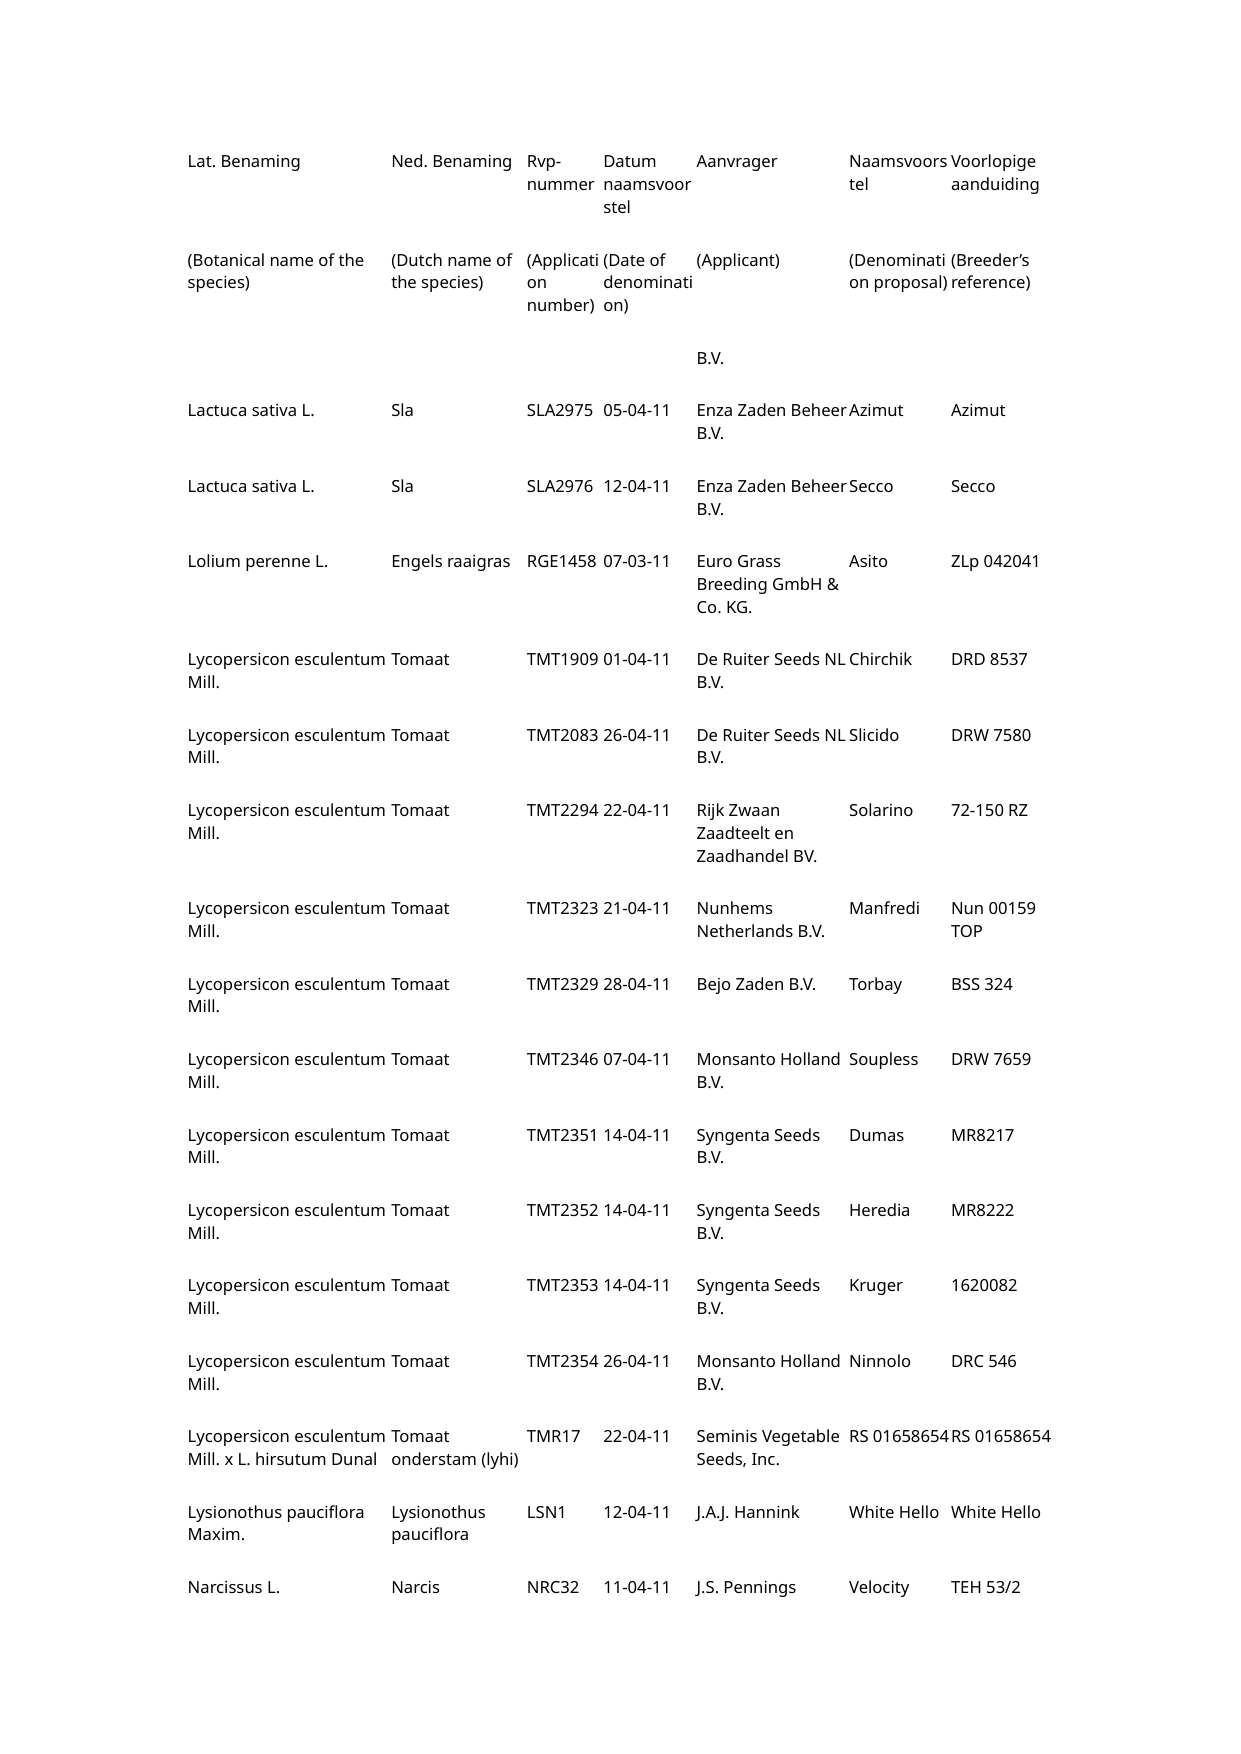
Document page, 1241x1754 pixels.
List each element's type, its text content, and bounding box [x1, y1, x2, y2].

table_cell Azimut [849, 399, 951, 474]
table_cell (Date of denomination) [603, 248, 696, 346]
table_cell Velocity [849, 1576, 951, 1598]
table_cell Manfredi [849, 897, 951, 972]
table_cell TMT2346 [527, 1048, 603, 1123]
table_cell Engels raaigras [391, 550, 527, 648]
table_cell [391, 346, 527, 399]
table_cell (Breeder’s reference) [951, 248, 1053, 346]
table_cell Tomaat [391, 897, 527, 972]
table_cell Lactuca sativa L. [188, 399, 391, 474]
table_cell J.A.J. Hannink [696, 1500, 849, 1576]
table_cell Soupless [849, 1048, 951, 1123]
table_cell 22-04-11 [603, 799, 696, 897]
table_cell TMT2329 [527, 972, 603, 1048]
table_cell TMT1909 [527, 648, 603, 723]
table_cell Tomaat [391, 1274, 527, 1349]
table_cell Chirchik [849, 648, 951, 723]
table_header Aanvrager [696, 150, 849, 248]
table_cell Secco [951, 474, 1053, 550]
table_cell Secco [849, 474, 951, 550]
table_cell Lycopersicon esculentum Mill. [188, 1274, 391, 1349]
table_cell (Application number) [527, 248, 603, 346]
table_cell Syngenta Seeds B.V. [696, 1123, 849, 1198]
table_cell 28-04-11 [603, 972, 696, 1048]
table_cell 72-150 RZ [951, 799, 1053, 897]
table_cell Tomaat [391, 799, 527, 897]
table_cell (Dutch name of the species) [391, 248, 527, 346]
table_cell Tomaat [391, 1199, 527, 1274]
table_cell SLA2975 [527, 399, 603, 474]
table_cell Lycopersicon esculentum Mill. [188, 1349, 391, 1425]
table_cell LSN1 [527, 1500, 603, 1576]
table_cell White Hello [849, 1500, 951, 1576]
table_cell B.V. [696, 346, 849, 399]
table_cell [603, 346, 696, 399]
table_cell MR8222 [951, 1199, 1053, 1274]
table_cell Lysionothus pauciflora Maxim. [188, 1500, 391, 1576]
table_cell [849, 346, 951, 399]
table_cell [188, 346, 391, 399]
table_header Rvp-nummer [527, 150, 603, 248]
table_cell Tomaat [391, 972, 527, 1048]
table_cell TMT2323 [527, 897, 603, 972]
table_cell Sla [391, 399, 527, 474]
table_cell Lycopersicon esculentum Mill. [188, 723, 391, 799]
table_cell Lycopersicon esculentum Mill. [188, 897, 391, 972]
table_cell Syngenta Seeds B.V. [696, 1199, 849, 1274]
table_cell Lycopersicon esculentum Mill. [188, 799, 391, 897]
table_cell 14-04-11 [603, 1123, 696, 1198]
table_cell TEH 53/2 [951, 1576, 1053, 1598]
table_cell RS 01658654 [849, 1425, 951, 1500]
table_cell Tomaat [391, 648, 527, 723]
table_cell Lycopersicon esculentum Mill. [188, 972, 391, 1048]
table_cell Seminis Vegetable Seeds, Inc. [696, 1425, 849, 1500]
table_cell 21-04-11 [603, 897, 696, 972]
table_cell 01-04-11 [603, 648, 696, 723]
table_cell Ninnolo [849, 1349, 951, 1425]
table_cell NRC32 [527, 1576, 603, 1598]
table_cell TMT2354 [527, 1349, 603, 1425]
table_cell Asito [849, 550, 951, 648]
table_cell 12-04-11 [603, 474, 696, 550]
table_cell TMR17 [527, 1425, 603, 1500]
table_cell 1620082 [951, 1274, 1053, 1349]
table_cell 26-04-11 [603, 1349, 696, 1425]
table_cell DRC 546 [951, 1349, 1053, 1425]
table_cell (Botanical name of the species) [188, 248, 391, 346]
table_cell [951, 346, 1053, 399]
table_cell Kruger [849, 1274, 951, 1349]
table_cell J.S. Pennings [696, 1576, 849, 1598]
table_cell 26-04-11 [603, 723, 696, 799]
table_cell DRW 7580 [951, 723, 1053, 799]
table_cell Tomaat onderstam (lyhi) [391, 1425, 527, 1500]
table_cell [527, 346, 603, 399]
table_cell Syngenta Seeds B.V. [696, 1274, 849, 1349]
table_cell Nun 00159 TOP [951, 897, 1053, 972]
table_cell MR8217 [951, 1123, 1053, 1198]
table_cell De Ruiter Seeds NL B.V. [696, 723, 849, 799]
table_header Ned. Benaming [391, 150, 527, 248]
table_cell (Denomination proposal) [849, 248, 951, 346]
table_cell ZLp 042041 [951, 550, 1053, 648]
table_cell Heredia [849, 1199, 951, 1274]
table_cell Enza Zaden Beheer B.V. [696, 399, 849, 474]
table_cell 11-04-11 [603, 1576, 696, 1598]
table_cell Monsanto Holland B.V. [696, 1349, 849, 1425]
table_cell 05-04-11 [603, 399, 696, 474]
table_cell 12-04-11 [603, 1500, 696, 1576]
table_cell Azimut [951, 399, 1053, 474]
table_cell Narcis [391, 1576, 527, 1598]
table_cell Lycopersicon esculentum Mill. [188, 1123, 391, 1198]
table_cell 07-04-11 [603, 1048, 696, 1123]
table_cell Tomaat [391, 1123, 527, 1198]
table_cell De Ruiter Seeds NL B.V. [696, 648, 849, 723]
table_cell Narcissus L. [188, 1576, 391, 1598]
table_cell 14-04-11 [603, 1199, 696, 1274]
table_cell Sla [391, 474, 527, 550]
table_cell Solarino [849, 799, 951, 897]
table_cell TMT2352 [527, 1199, 603, 1274]
table_header Naamsvoorstel [849, 150, 951, 248]
table_cell Torbay [849, 972, 951, 1048]
table_cell Monsanto Holland B.V. [696, 1048, 849, 1123]
table_cell Tomaat [391, 1048, 527, 1123]
table_cell 22-04-11 [603, 1425, 696, 1500]
table_cell White Hello [951, 1500, 1053, 1576]
table_cell Lycopersicon esculentum Mill. [188, 648, 391, 723]
table_cell Lycopersicon esculentum Mill. [188, 1199, 391, 1274]
table_cell Tomaat [391, 1349, 527, 1425]
table_cell TMT2353 [527, 1274, 603, 1349]
table_cell TMT2294 [527, 799, 603, 897]
table_cell Euro Grass Breeding GmbH & Co. KG. [696, 550, 849, 648]
table_header Voorlopige aanduiding [951, 150, 1053, 248]
table_cell Enza Zaden Beheer B.V. [696, 474, 849, 550]
table_cell RS 01658654 [951, 1425, 1053, 1500]
table_cell DRD 8537 [951, 648, 1053, 723]
table_cell Lolium perenne L. [188, 550, 391, 648]
table_cell Dumas [849, 1123, 951, 1198]
table_cell DRW 7659 [951, 1048, 1053, 1123]
table_cell Slicido [849, 723, 951, 799]
table_cell Lysionothus pauciflora [391, 1500, 527, 1576]
table_cell TMT2351 [527, 1123, 603, 1198]
table_header Datum naamsvoorstel [603, 150, 696, 248]
table_cell Lycopersicon esculentum Mill. [188, 1048, 391, 1123]
table_cell Rijk Zwaan Zaadteelt en Zaadhandel BV. [696, 799, 849, 897]
table_cell (Applicant) [696, 248, 849, 346]
table_cell Lycopersicon esculentum Mill. x L. hirsutum Dunal [188, 1425, 391, 1500]
table_cell 07-03-11 [603, 550, 696, 648]
table_cell TMT2083 [527, 723, 603, 799]
table_header Lat. Benaming [188, 150, 391, 248]
table_cell Lactuca sativa L. [188, 474, 391, 550]
table_cell BSS 324 [951, 972, 1053, 1048]
table_cell RGE1458 [527, 550, 603, 648]
table_cell Tomaat [391, 723, 527, 799]
table_cell 14-04-11 [603, 1274, 696, 1349]
table_cell Nunhems Netherlands B.V. [696, 897, 849, 972]
table_cell SLA2976 [527, 474, 603, 550]
table_cell Bejo Zaden B.V. [696, 972, 849, 1048]
